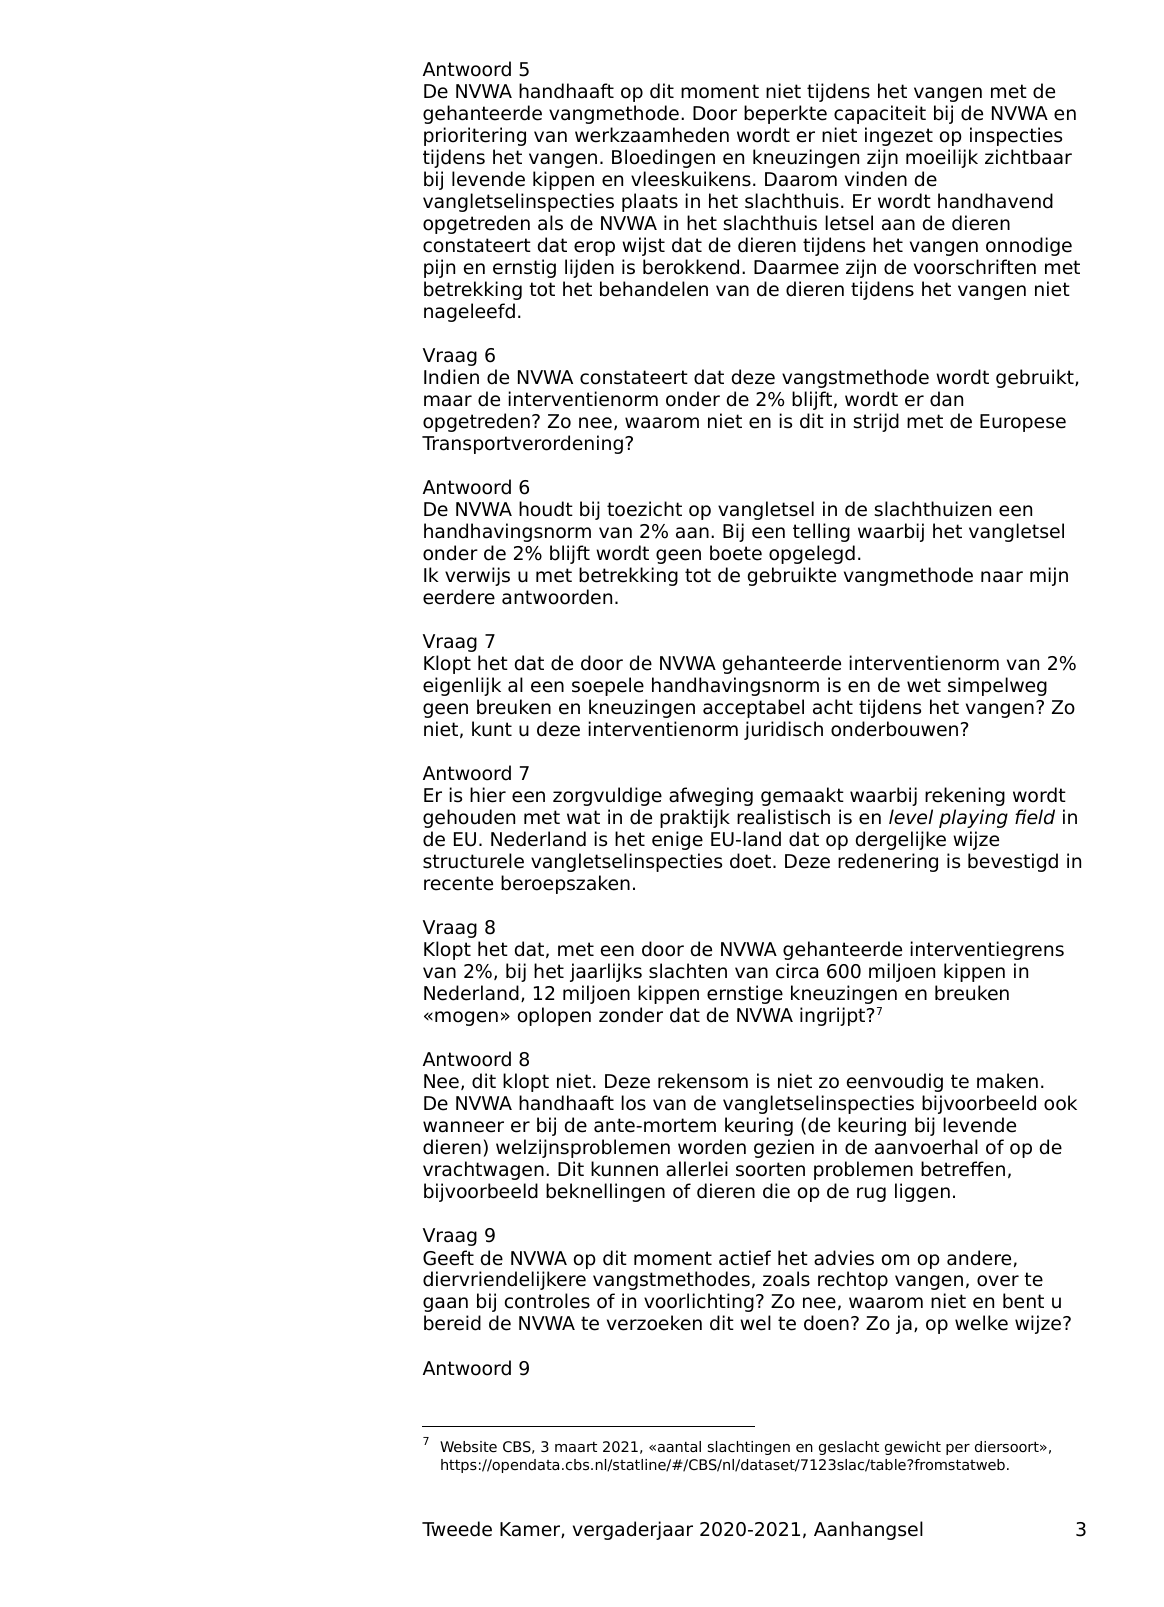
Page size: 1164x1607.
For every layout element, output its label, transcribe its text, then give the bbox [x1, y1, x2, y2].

text Antwoord 7 [422, 763, 1087, 785]
text Antwoord 9 [422, 1357, 1087, 1379]
text Indien de NVWA constateert dat deze vangstmethode wordt gebruikt, maar de interventienorm onder de 2% blijft, wordt er dan opgetreden? Zo nee, waarom niet en is dit in strijd met de Europese Transportverordening? [422, 367, 1087, 455]
text Vraag 8 [422, 917, 1087, 939]
text De NVWA handhaaft los van de vangletselinspecties bijvoorbeeld ook wanneer er bij de ante-mortem keuring (de keuring bij levende dieren) welzijnsproblemen worden gezien in de aanvoerhal of op de vrachtwagen. Dit kunnen allerlei soorten problemen betreffen, bijvoorbeeld beknellingen of dieren die op de rug liggen. [422, 1093, 1087, 1203]
text Klopt het dat, met een door de NVWA gehanteerde interventiegrens van 2%, bij het jaarlijks slachten van circa 600 miljoen kippen in Nederland, 12 miljoen kippen ernstige kneuzingen en breuken «mogen» oplopen zonder dat de NVWA ingrijpt? [422, 939, 1087, 1027]
text Geeft de NVWA op dit moment actief het advies om op andere, diervriendelijkere vangstmethodes, zoals rechtop vangen, over te gaan bij controles of in voorlichting? Zo nee, waarom niet en bent u bereid de NVWA te verzoeken dit wel te doen? Zo ja, op welke wijze? [422, 1247, 1087, 1335]
text Nee, dit klopt niet. Deze rekensom is niet zo eenvoudig te maken. [422, 1071, 1087, 1093]
text Er is hier een zorgvuldige afweging gemaakt waarbij rekening wordt gehouden met wat in de praktijk realistisch is en level playing field in de EU. Nederland is het enige EU-land dat op dergelijke wijze structurele vangletselinspecties doet. Deze redenering is bevestigd in recente beroepszaken. [422, 785, 1087, 895]
text Klopt het dat de door de NVWA gehanteerde interventienorm van 2% eigenlijk al een soepele handhavingsnorm is en de wet simpelweg geen breuken en kneuzingen acceptabel acht tijdens het vangen? Zo niet, kunt u deze interventienorm juridisch onderbouwen? [422, 653, 1087, 741]
text Antwoord 5 [422, 59, 1087, 81]
text Vraag 9 [422, 1225, 1087, 1247]
text Ik verwijs u met betrekking tot de gebruikte vangmethode naar mijn eerdere antwoorden. [422, 565, 1087, 609]
text Website CBS, 3 maart 2021, «aantal slachtingen en geslacht gewicht per diersoort», https://opendata.cbs.nl/statline/#/CBS/nl/dataset/7123slac/table?fromstatweb. [422, 1435, 1087, 1474]
text Vraag 7 [422, 631, 1087, 653]
text Vraag 6 [422, 345, 1087, 367]
text De NVWA houdt bij toezicht op vangletsel in de slachthuizen een handhavingsnorm van 2% aan. Bij een telling waarbij het vangletsel onder de 2% blijft wordt geen boete opgelegd. [422, 499, 1087, 565]
text Antwoord 8 [422, 1049, 1087, 1071]
text De NVWA handhaaft op dit moment niet tijdens het vangen met de gehanteerde vangmethode. Door beperkte capaciteit bij de NVWA en prioritering van werkzaamheden wordt er niet ingezet op inspecties tijdens het vangen. Bloedingen en kneuzingen zijn moeilijk zichtbaar bij levende kippen en vleeskuikens. Daarom vinden de vangletselinspecties plaats in het slachthuis. Er wordt handhavend opgetreden als de NVWA in het slachthuis letsel aan de dieren constateert dat erop wijst dat de dieren tijdens het vangen onnodige pijn en ernstig lijden is berokkend. Daarmee zijn de voorschriften met betrekking tot het behandelen van de dieren tijdens het vangen niet nageleefd. [422, 81, 1087, 323]
text Antwoord 6 [422, 477, 1087, 499]
